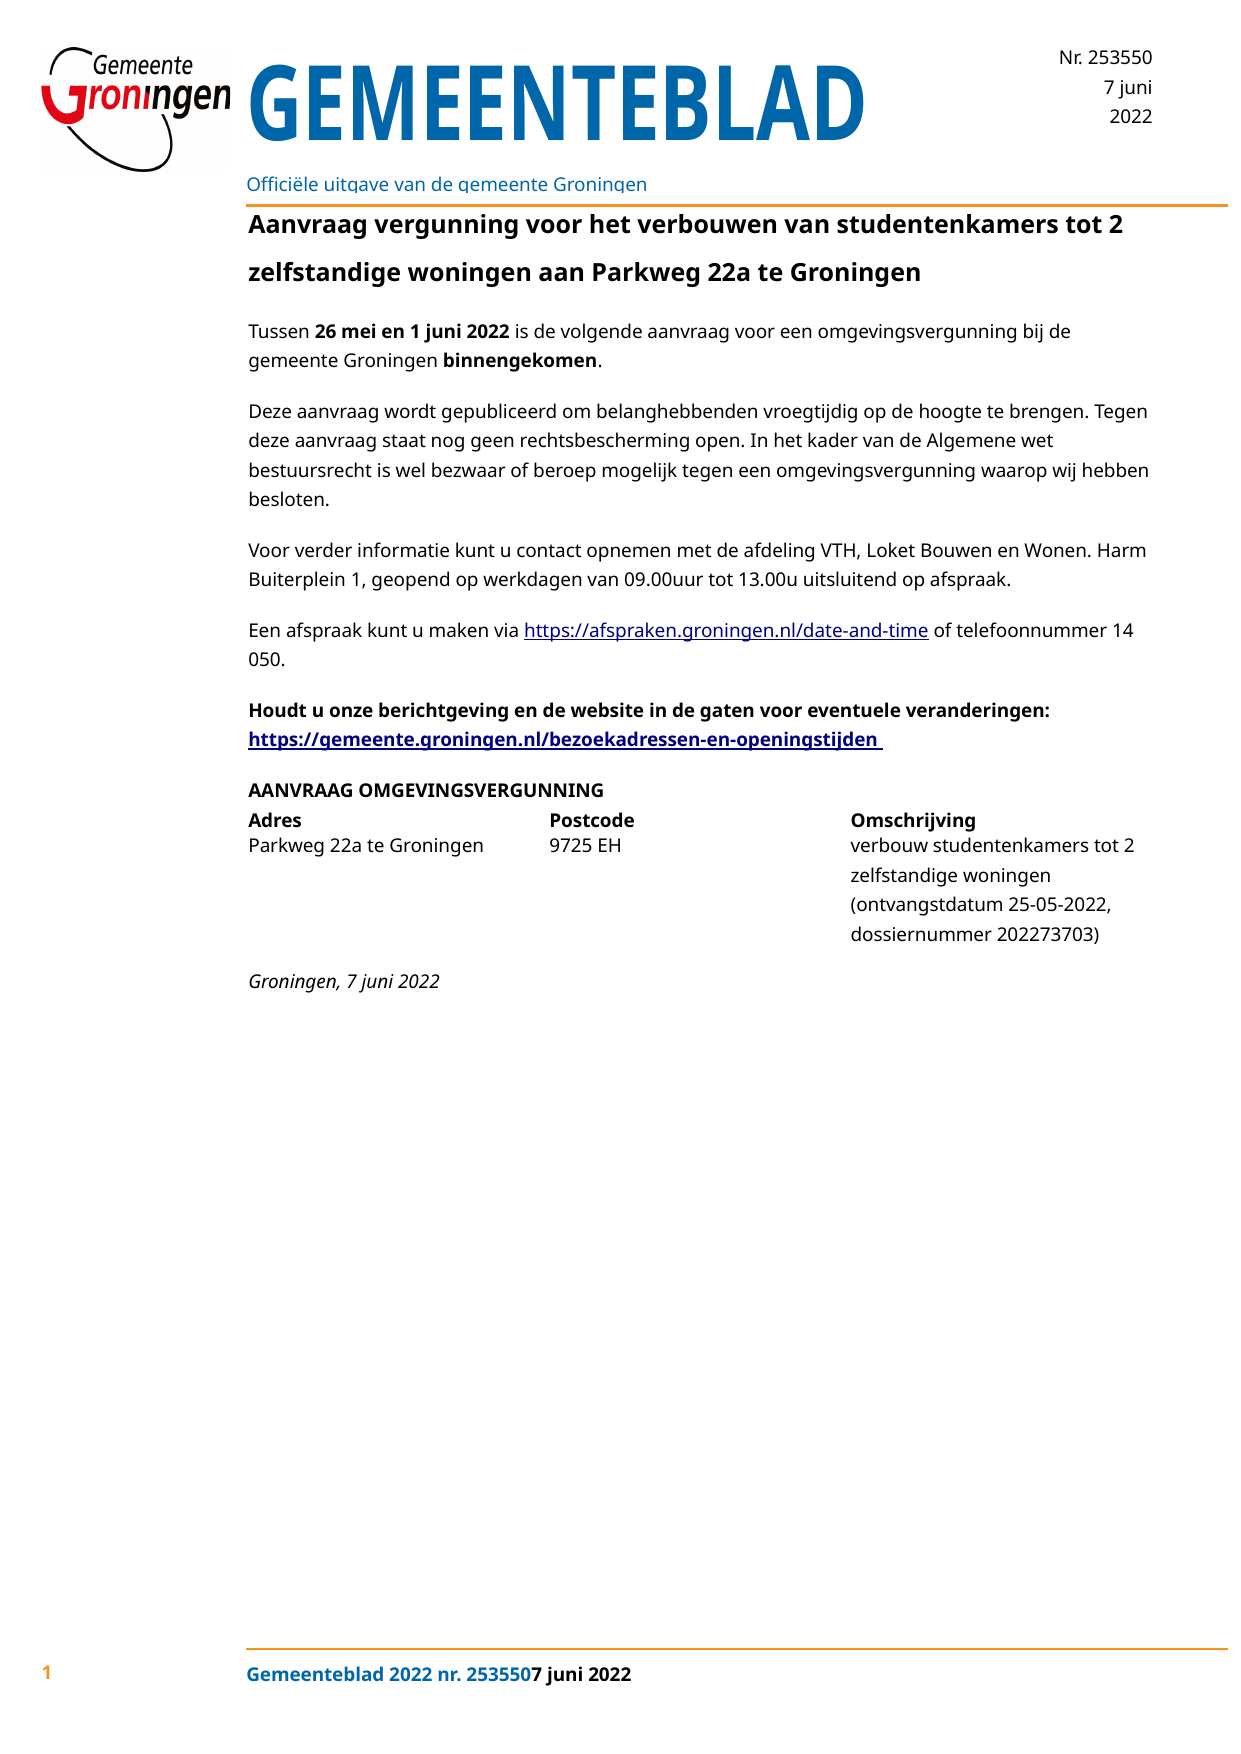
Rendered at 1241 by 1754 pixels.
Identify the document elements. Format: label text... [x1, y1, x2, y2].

table_header Postcode [549, 807, 850, 832]
text Een afspraak kunt u maken via https://afspraken.groningen.nl/date-and-time of telefoonnummer 14 050. [248, 617, 1152, 672]
text Aanvraag vergunning voor het verbouwen van studentenkamers tot 2 zelfstandige woningen aan Parkweg 22a te Groningen [248, 207, 1152, 288]
text AANVRAAG OMGEVINGSVERGUNNING [248, 777, 1152, 803]
picture [41, 47, 231, 172]
table_header Adres [248, 807, 549, 832]
text Houdt u onze berichtgeving en de website in de gaten voor eventuele veranderingen: https://gemeente.groningen.nl/bezoekadressen-en-openingstijden [248, 697, 1152, 752]
text Groningen, 7 juni 2022 [248, 968, 1152, 994]
text Tussen 26 mei en 1 juni 2022 is de volgende aanvraag voor een omgevingsvergunning bij de gemeente Groningen binnengekomen. [248, 318, 1152, 373]
table_cell Parkweg 22a te Groningen [248, 833, 549, 947]
table_cell verbouw studentenkamers tot 2 zelfstandige woningen (ontvangstdatum 25-05-2022, dossiernummer 202273703) [850, 833, 1152, 947]
text Deze aanvraag wordt gepubliceerd om belanghebbenden vroegtijdig op de hoogte te brengen. Tegen deze aanvraag staat nog geen rechtsbescherming open. In het kader van de Algemene wet bestuursrecht is wel bezwaar of beroep mogelijk tegen een omgevingsvergunning waarop wij hebben besloten. [248, 398, 1152, 512]
table_header Omschrijving [850, 807, 1152, 832]
text Voor verder informatie kunt u contact opnemen met de afdeling VTH, Loket Bouwen en Wonen. Harm Buiterplein 1, geopend op werkdagen van 09.00uur tot 13.00u uitsluitend op afspraak. [248, 537, 1152, 592]
table_cell 9725 EH [549, 833, 850, 947]
